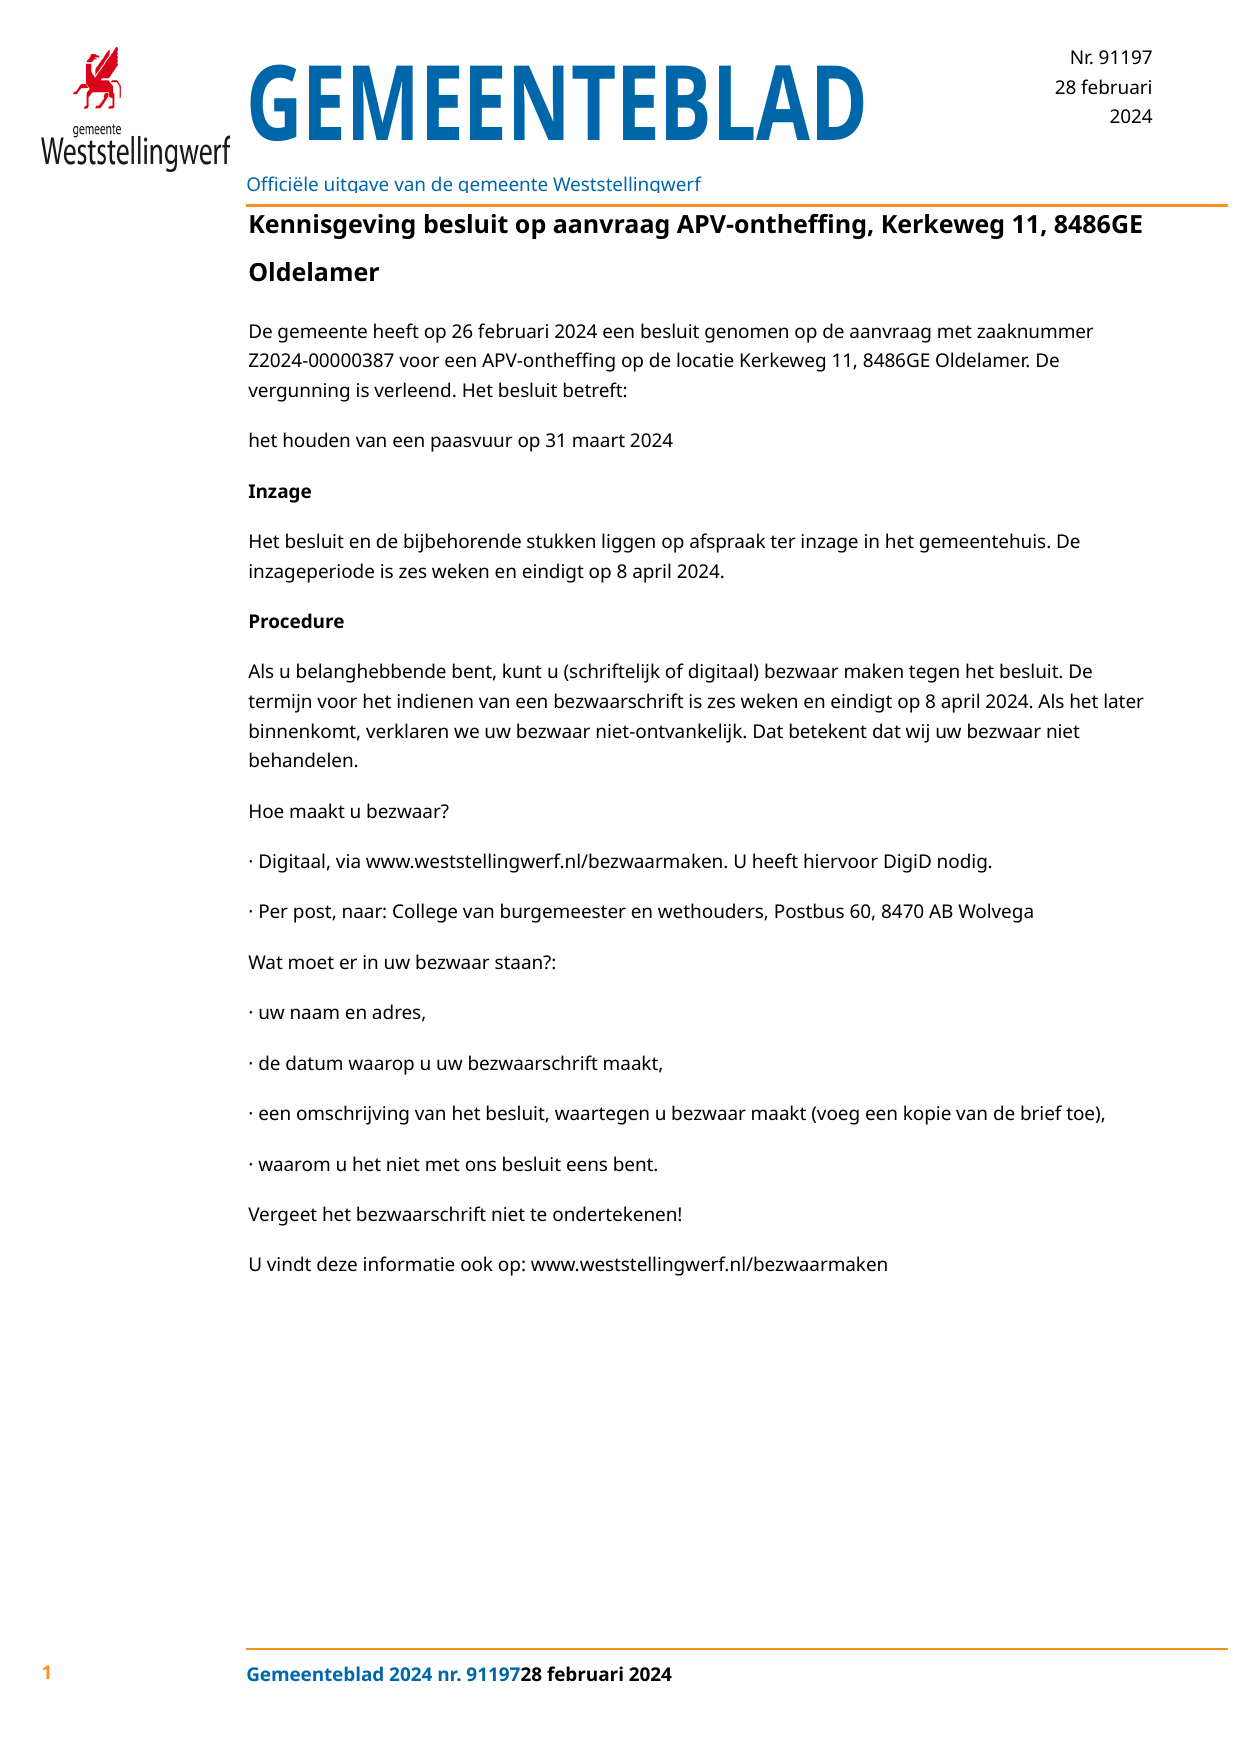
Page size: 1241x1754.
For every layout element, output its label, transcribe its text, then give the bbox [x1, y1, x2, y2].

text · waarom u het niet met ons besluit eens bent. [248, 1151, 1152, 1177]
text · een omschrijving van het besluit, waartegen u bezwaar maakt (voeg een kopie van de brief toe), [248, 1100, 1152, 1126]
text Het besluit en de bijbehorende stukken liggen op afspraak ter inzage in het gemeentehuis. De inzageperiode is zes weken en eindigt op 8 april 2024. [248, 528, 1152, 584]
text het houden van een paasvuur op 31 maart 2024 [248, 427, 1152, 453]
text Vergeet het bezwaarschrift niet te ondertekenen! [248, 1201, 1152, 1227]
text · uw naam en adres, [248, 999, 1152, 1025]
text Procedure [248, 608, 1152, 634]
text Kennisgeving besluit op aanvraag APV-ontheffing, Kerkeweg 11, 8486GE Oldelamer [248, 207, 1152, 288]
picture [41, 47, 231, 172]
text De gemeente heeft op 26 februari 2024 een besluit genomen op de aanvraag met zaaknummer Z2024-00000387 voor een APV-ontheffing op de locatie Kerkeweg 11, 8486GE Oldelamer. De vergunning is verleend. Het besluit betreft: [248, 318, 1152, 403]
text · de datum waarop u uw bezwaarschrift maakt, [248, 1050, 1152, 1076]
text · Digitaal, via www.weststellingwerf.nl/bezwaarmaken. U heeft hiervoor DigiD nodig. [248, 848, 1152, 874]
text Als u belanghebbende bent, kunt u (schriftelijk of digitaal) bezwaar maken tegen het besluit. De termijn voor het indienen van een bezwaarschrift is zes weken en eindigt op 8 april 2024. Als het later binnenkomt, verklaren we uw bezwaar niet-ontvankelijk. Dat betekent dat wij uw bezwaar niet behandelen. [248, 659, 1152, 773]
text Inzage [248, 478, 1152, 504]
text Wat moet er in uw bezwaar staan?: [248, 949, 1152, 975]
text Hoe maakt u bezwaar? [248, 798, 1152, 824]
text U vindt deze informatie ook op: www.weststellingwerf.nl/bezwaarmaken [248, 1252, 1152, 1277]
text · Per post, naar: College van burgemeester en wethouders, Postbus 60, 8470 AB Wolvega [248, 899, 1152, 924]
